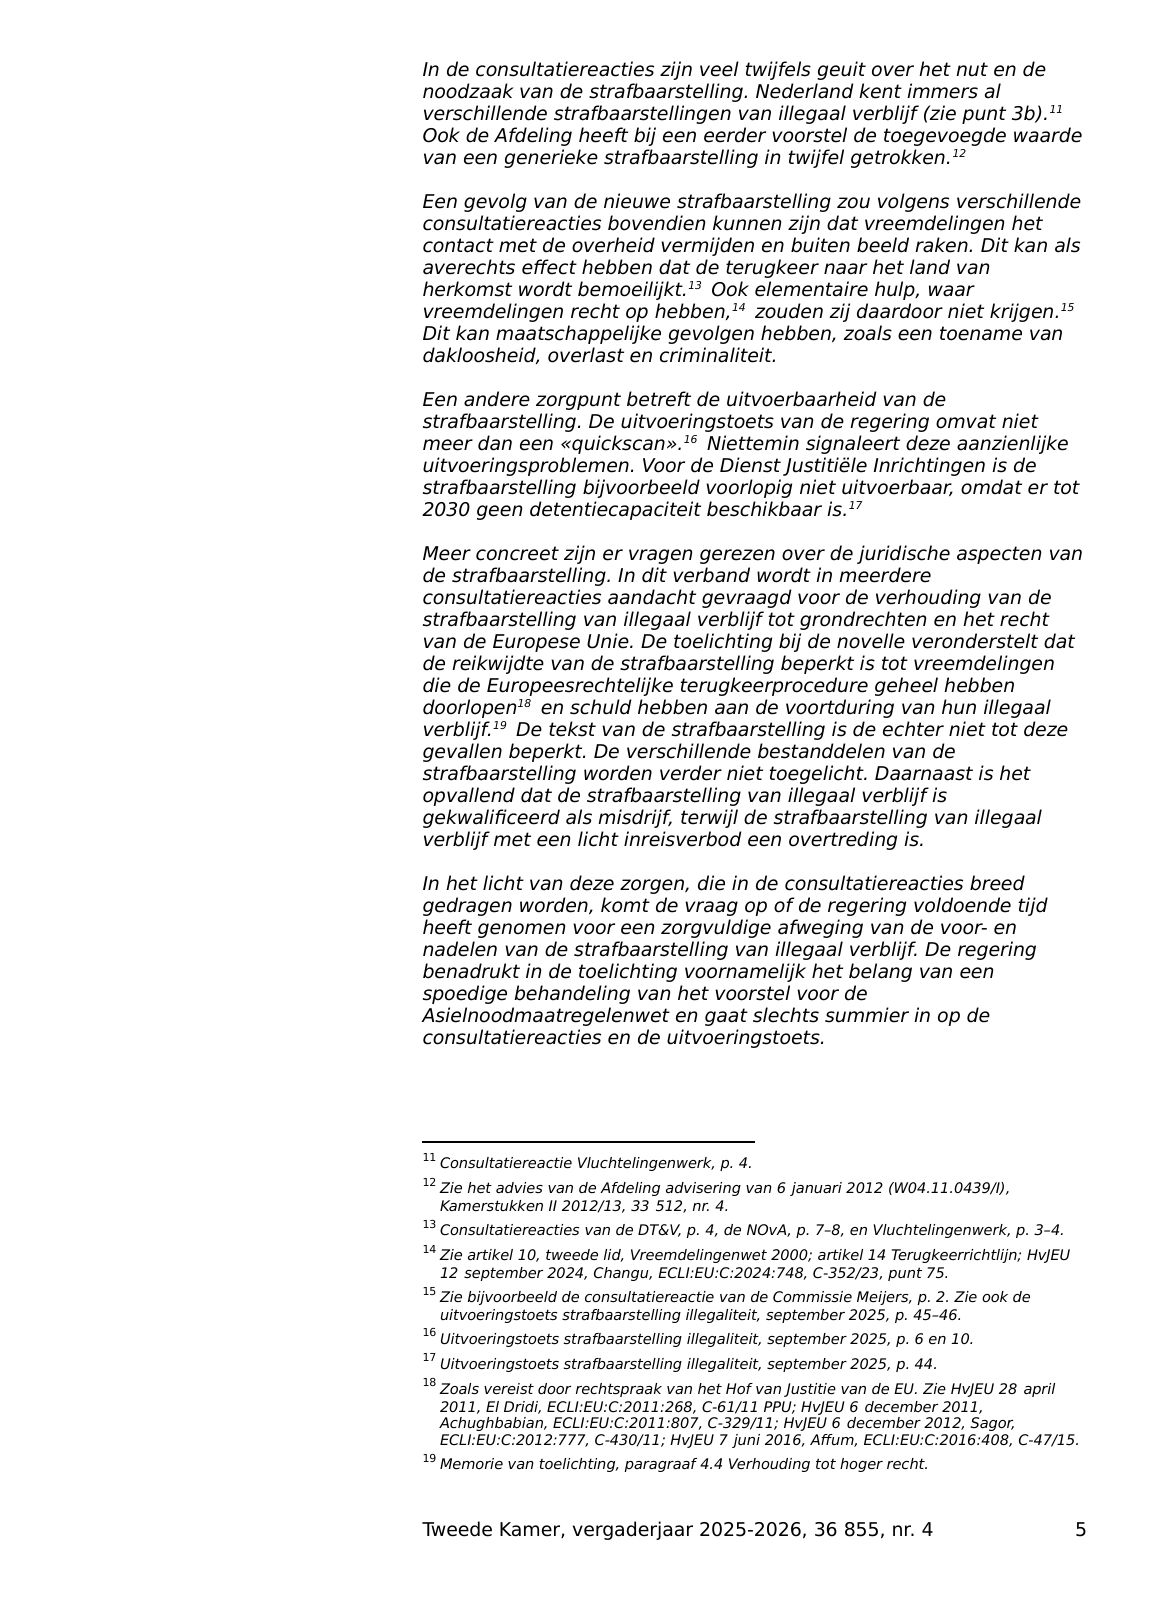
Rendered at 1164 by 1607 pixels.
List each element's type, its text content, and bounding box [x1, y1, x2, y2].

text Meer concreet zijn er vragen gerezen over de juridische aspecten van de strafbaarstelling. In dit verband wordt in meerdere consultatiereacties aandacht gevraagd voor de verhouding van de strafbaarstelling van illegaal verblijf tot grondrechten en het recht van de Europese Unie. De toelichting bij de novelle veronderstelt dat de reikwijdte van de strafbaarstelling beperkt is tot vreemdelingen die de Europeesrechtelijke terugkeerprocedure geheel hebben doorlopen en schuld hebben aan de voortduring van hun illegaal verblijf. De tekst van de strafbaarstelling is de echter niet tot deze gevallen beperkt. De verschillende bestanddelen van de strafbaarstelling worden verder niet toegelicht. Daarnaast is het opvallend dat de strafbaarstelling van illegaal verblijf is gekwalificeerd als misdrijf, terwijl de strafbaarstelling van illegaal verblijf met een licht inreisverbod een overtreding is. [422, 543, 1087, 851]
text Uitvoeringstoets strafbaarstelling illegaliteit, september 2025, p. 6 en 10. [422, 1327, 1087, 1349]
text Memorie van toelichting, paragraaf 4.4 Verhouding tot hoger recht. [422, 1452, 1087, 1474]
text Uitvoeringstoets strafbaarstelling illegaliteit, september 2025, p. 44. [422, 1352, 1087, 1374]
text In de consultatiereacties zijn veel twijfels geuit over het nut en de noodzaak van de strafbaarstelling. Nederland kent immers al verschillende strafbaarstellingen van illegaal verblijf (zie punt 3b). Ook de Afdeling heeft bij een eerder voorstel de toegevoegde waarde van een generieke strafbaarstelling in twijfel getrokken. [422, 59, 1087, 169]
text In het licht van deze zorgen, die in de consultatiereacties breed gedragen worden, komt de vraag op of de regering voldoende tijd heeft genomen voor een zorgvuldige afweging van de voor- en nadelen van de strafbaarstelling van illegaal verblijf. De regering benadrukt in de toelichting voornamelijk het belang van een spoedige behandeling van het voorstel voor de Asielnoodmaatregelenwet en gaat slechts summier in op de consultatiereacties en de uitvoeringstoets. [422, 873, 1087, 1049]
text Zoals vereist door rechtspraak van het Hof van Justitie van de EU. Zie HvJEU 28 april 2011, El Dridi, ECLI:EU:C:2011:268, C-61/11 PPU; HvJEU 6 december 2011, Achughbabian, ECLI:EU:C:2011:807, C-329/11; HvJEU 6 december 2012, Sagor, ECLI:EU:C:2012:777, C-430/11; HvJEU 7 juni 2016, Affum, ECLI:EU:C:2016:408, C-47/15. [422, 1377, 1087, 1449]
text Consultatiereacties van de DT&V, p. 4, de NOvA, p. 7–8, en Vluchtelingenwerk, p. 3–4. [422, 1218, 1087, 1240]
text Zie artikel 10, tweede lid, Vreemdelingenwet 2000; artikel 14 Terugkeerrichtlijn; HvJEU 12 september 2024, Changu, ECLI:EU:C:2024:748, C-352/23, punt 75. [422, 1243, 1087, 1282]
text Zie bijvoorbeeld de consultatiereactie van de Commissie Meijers, p. 2. Zie ook de uitvoeringstoets strafbaarstelling illegaliteit, september 2025, p. 45–46. [422, 1285, 1087, 1324]
text Een gevolg van de nieuwe strafbaarstelling zou volgens verschillende consultatiereacties bovendien kunnen zijn dat vreemdelingen het contact met de overheid vermijden en buiten beeld raken. Dit kan als averechts effect hebben dat de terugkeer naar het land van herkomst wordt bemoeilijkt. Ook elementaire hulp, waar vreemdelingen recht op hebben, zouden zij daardoor niet krijgen. Dit kan maatschappelijke gevolgen hebben, zoals een toename van dakloosheid, overlast en criminaliteit. [422, 191, 1087, 367]
text Zie het advies van de Afdeling advisering van 6 januari 2012 (W04.11.0439/I), Kamerstukken II 2012/13, 33 512, nr. 4. [422, 1176, 1087, 1215]
text Een andere zorgpunt betreft de uitvoerbaarheid van de strafbaarstelling. De uitvoeringstoets van de regering omvat niet meer dan een «quickscan». Niettemin signaleert deze aanzienlijke uitvoeringsproblemen. Voor de Dienst Justitiële Inrichtingen is de strafbaarstelling bijvoorbeeld voorlopig niet uitvoerbaar, omdat er tot 2030 geen detentiecapaciteit beschikbaar is. [422, 389, 1087, 521]
text Consultatiereactie Vluchtelingenwerk, p. 4. [422, 1151, 1087, 1173]
